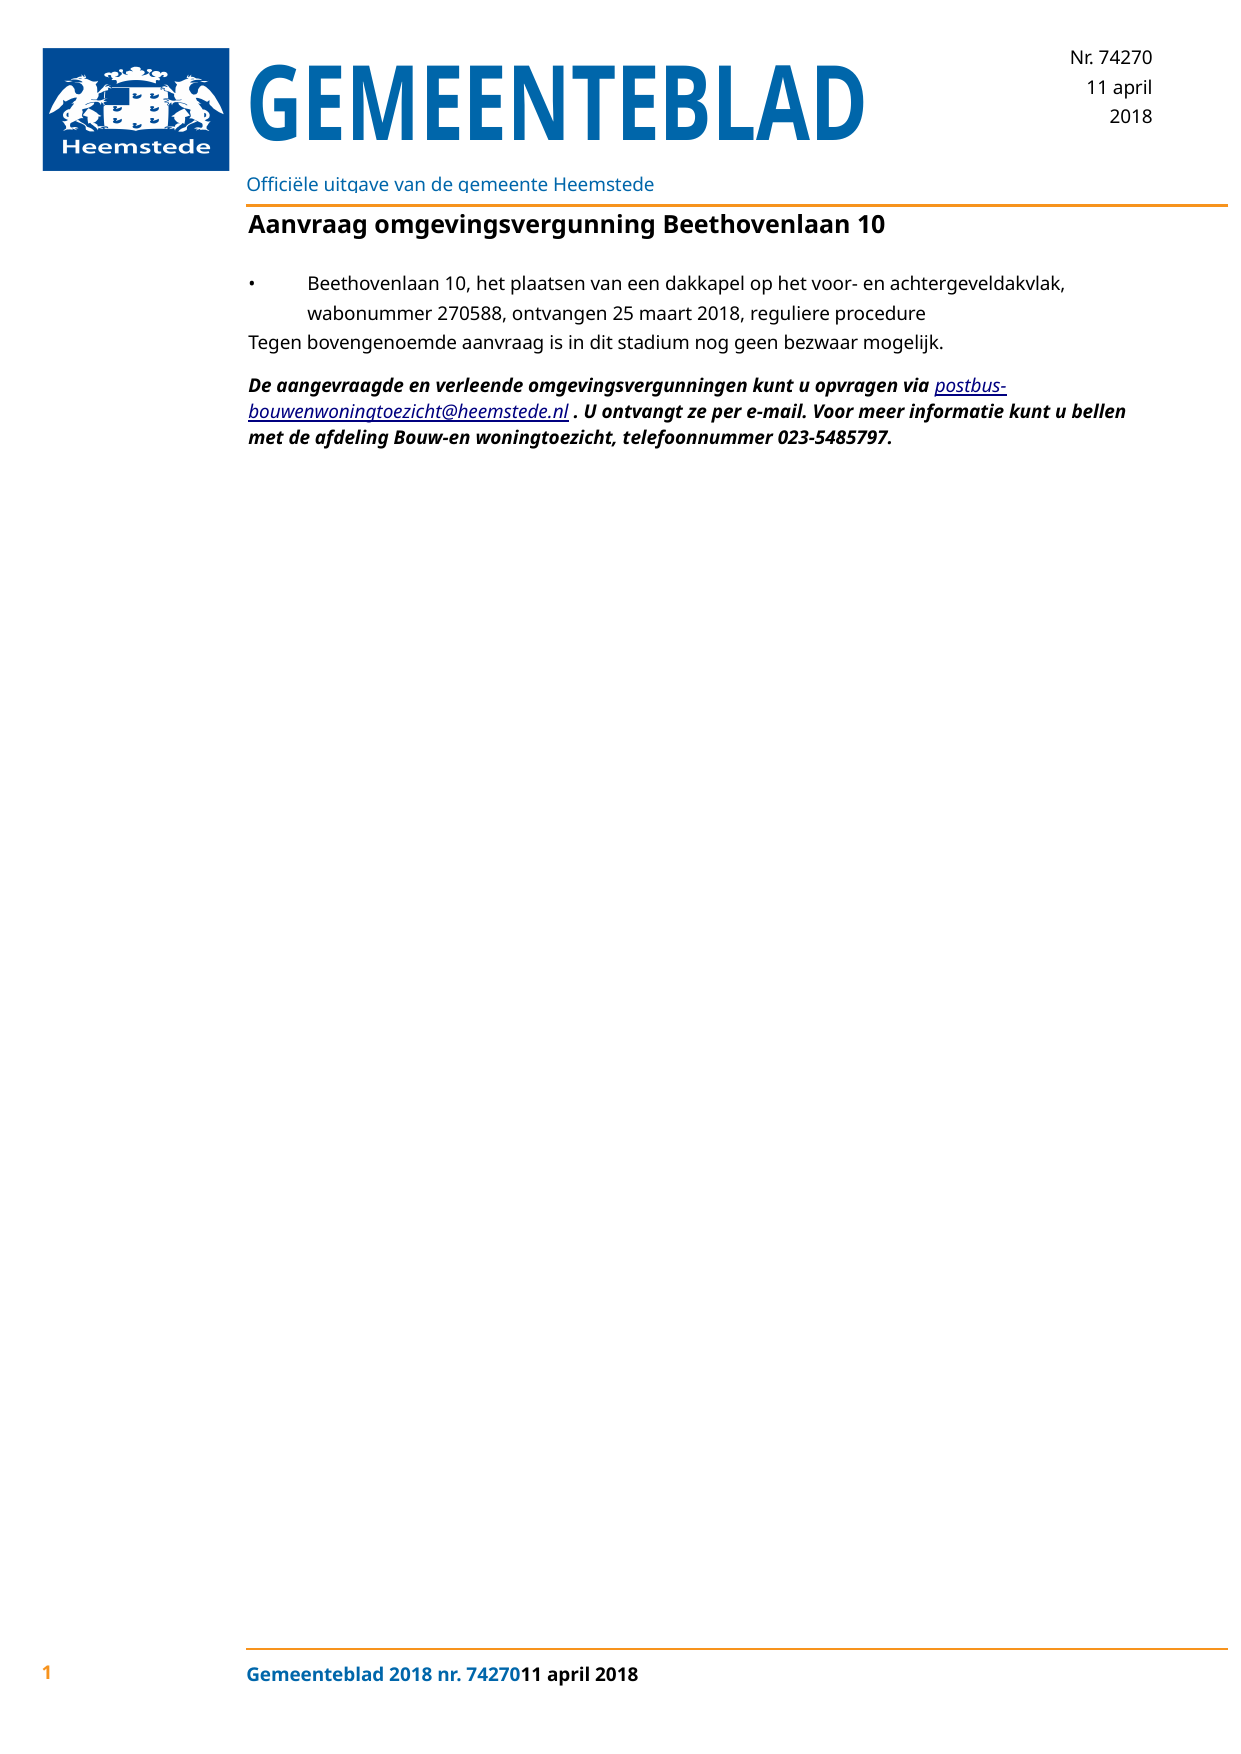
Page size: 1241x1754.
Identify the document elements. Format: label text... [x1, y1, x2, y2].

list Beethovenlaan 10, het plaatsen van een dakkapel op het voor- en achtergeveldakvlak, wabonummer 270588, ontvangen 25 maart 2018, reguliere procedure [248, 270, 1152, 326]
text De aangevraagde en verleende omgevingsvergunningen kunt u opvragen via postbus-bouwenwoningtoezicht@heemstede.nl . U ontvangt ze per e-mail. Voor meer informatie kunt u bellen met de afdeling Bouw-en woningtoezicht, telefoonnummer 023-5485797. [248, 373, 1152, 450]
text Tegen bovengenoemde aanvraag is in dit stadium nog geen bezwaar mogelijk. [248, 329, 1152, 355]
picture [41, 47, 231, 172]
text Aanvraag omgevingsvergunning Beethovenlaan 10 [248, 207, 1152, 241]
